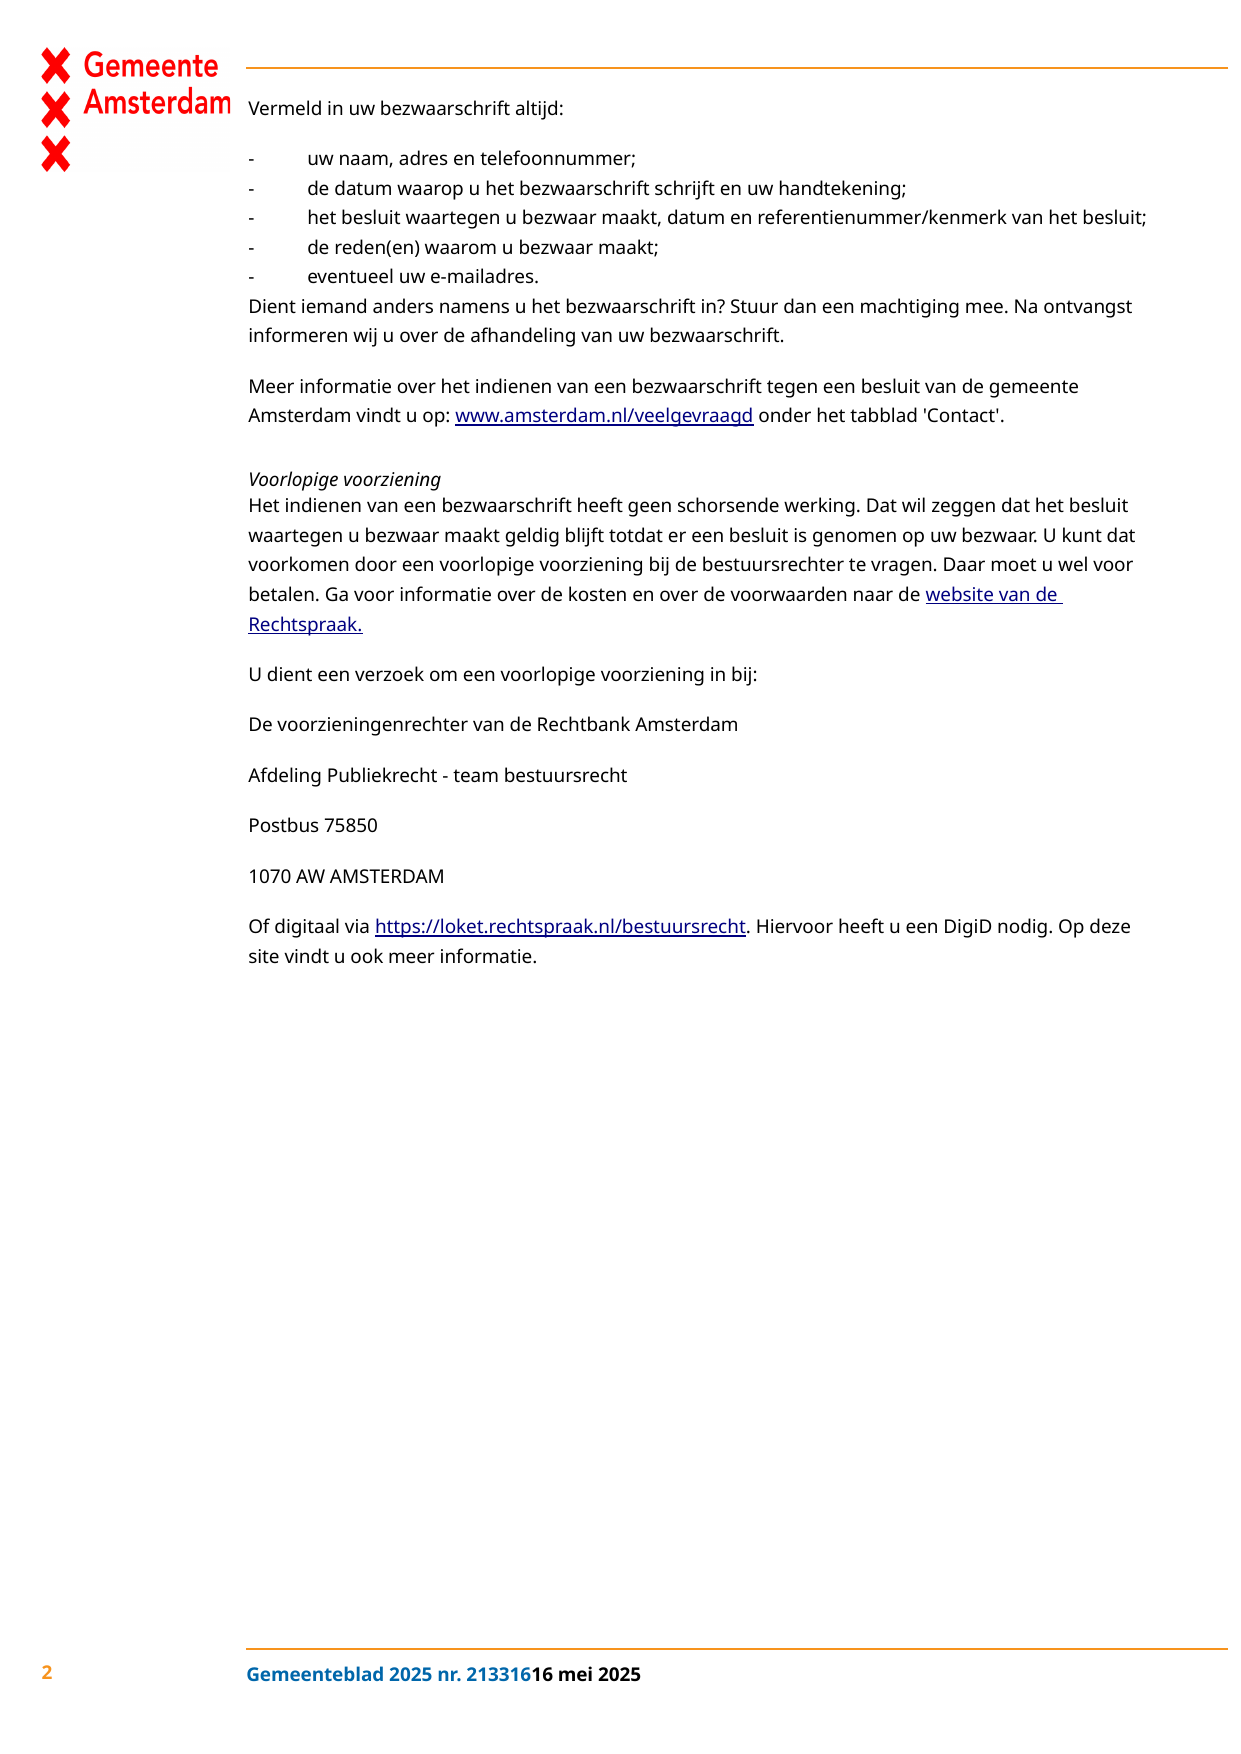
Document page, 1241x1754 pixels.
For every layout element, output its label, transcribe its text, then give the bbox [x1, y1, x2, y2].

text Postbus 75850 [248, 812, 1152, 838]
text De voorzieningenrechter van de Rechtbank Amsterdam [248, 712, 1152, 737]
text Het indienen van een bezwaarschrift heeft geen schorsende werking. Dat wil zeggen dat het besluit waartegen u bezwaar maakt geldig blijft totdat er een besluit is genomen op uw bezwaar. U kunt dat voorkomen door een voorlopige voorziening bij de bestuursrechter te vragen. Daar moet u wel voor betalen. Ga voor informatie over de kosten en over de voorwaarden naar de website van de Rechtspraak. [248, 492, 1152, 636]
list de datum waarop u het bezwaarschrift schrijft en uw handtekening; [248, 175, 1152, 201]
list de reden(en) waarom u bezwaar maakt; [248, 234, 1152, 260]
list het besluit waartegen u bezwaar maakt, datum en referentienummer/kenmerk van het besluit; [248, 204, 1152, 230]
text Of digitaal via https://loket.rechtspraak.nl/bestuursrecht. Hiervoor heeft u een DigiD nodig. Op deze site vindt u ook meer informatie. [248, 913, 1152, 968]
text Dient iemand anders namens u het bezwaarschrift in? Stuur dan een machtiging mee. Na ontvangst informeren wij u over de afhandeling van uw bezwaarschrift. [248, 293, 1152, 348]
text U dient een verzoek om een voorlopige voorziening in bij: [248, 661, 1152, 687]
list eventueel uw e-mailadres. [248, 263, 1152, 289]
text Afdeling Publiekrecht - team bestuursrecht [248, 762, 1152, 788]
text Voorlopige voorziening [248, 467, 1152, 492]
text 1070 AW AMSTERDAM [248, 863, 1152, 888]
picture [41, 47, 231, 172]
text Meer informatie over het indienen van een bezwaarschrift tegen een besluit van de gemeente Amsterdam vindt u op: www.amsterdam.nl/veelgevraagd onder het tabblad 'Contact'. [248, 373, 1152, 428]
list uw naam, adres en telefoonnummer; [248, 145, 1152, 171]
text Vermeld in uw bezwaarschrift altijd: [248, 95, 1152, 121]
